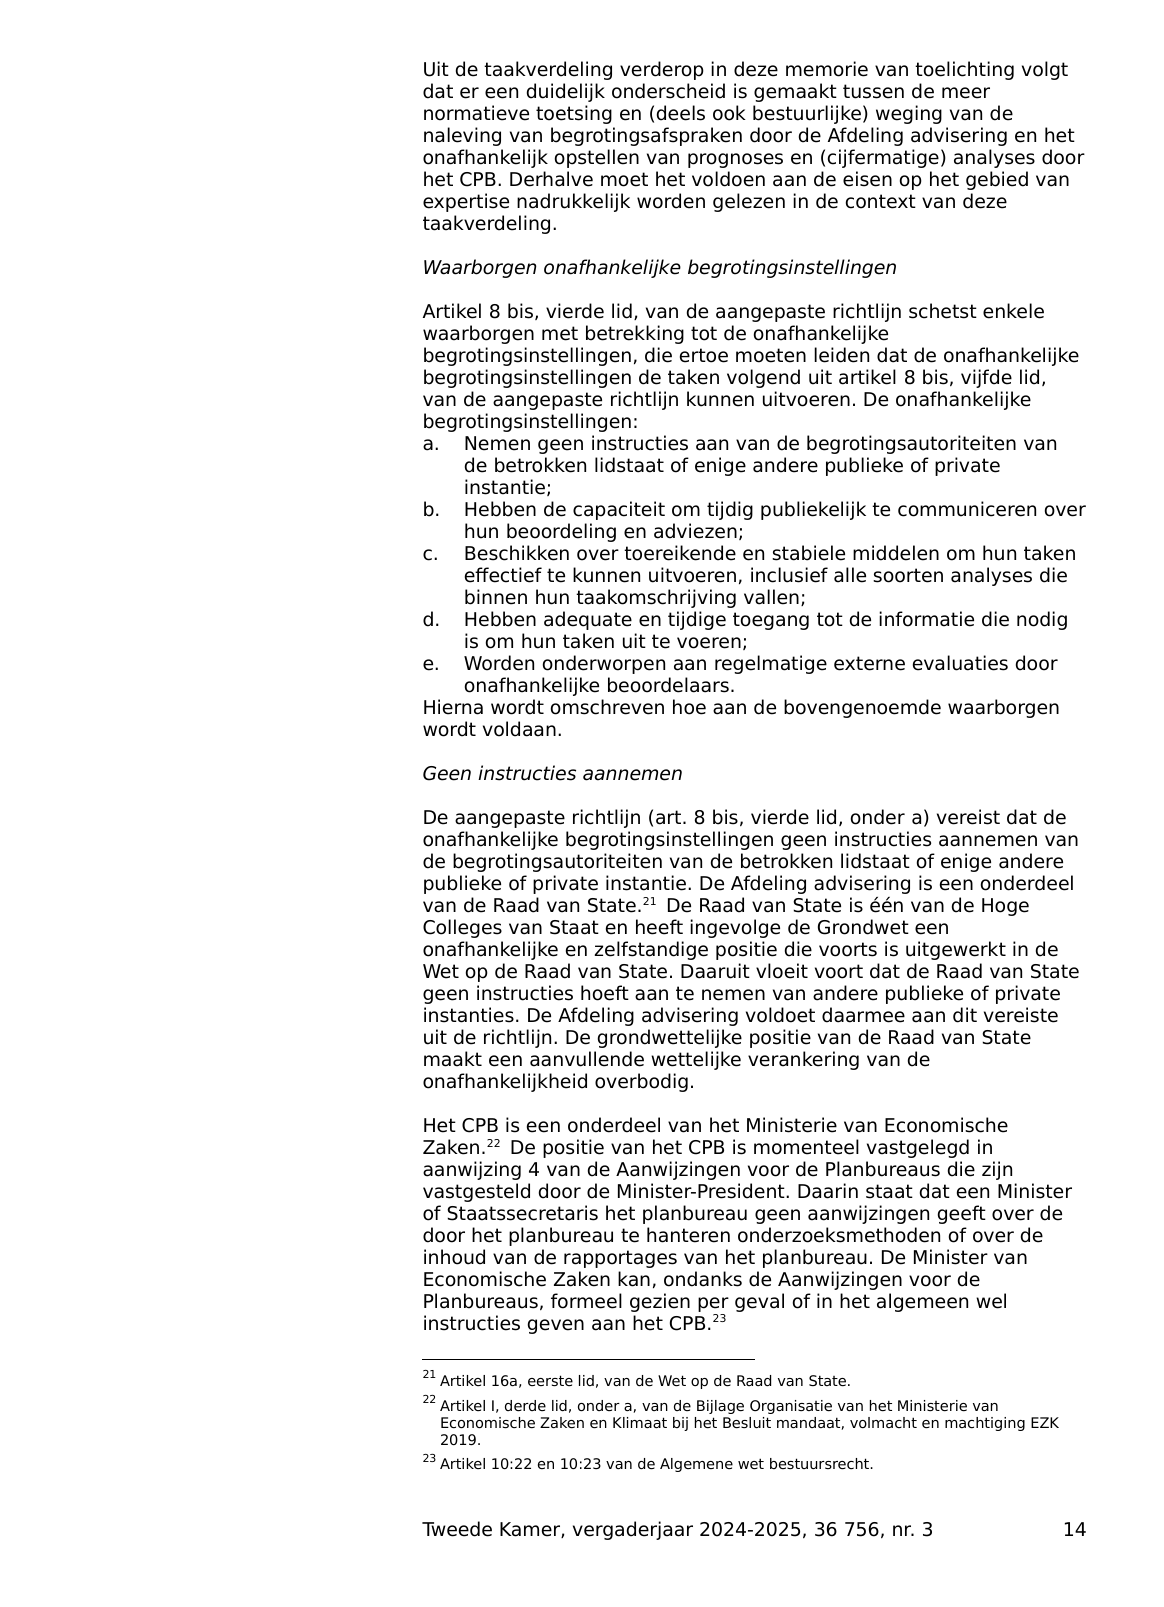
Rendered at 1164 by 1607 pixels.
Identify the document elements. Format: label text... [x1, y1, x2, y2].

text Artikel 16a, eerste lid, van de Wet op de Raad van State. [422, 1368, 1087, 1391]
text Artikel 10:22 en 10:23 van de Algemene wet bestuursrecht. [422, 1452, 1087, 1474]
subtitle Geen instructies aannemen [422, 763, 1087, 785]
text d. Hebben adequate en tijdige toegang tot de informatie die nodig is om hun taken uit te voeren; [422, 609, 1087, 653]
text c. Beschikken over toereikende en stabiele middelen om hun taken effectief te kunnen uitvoeren, inclusief alle soorten analyses die binnen hun taakomschrijving vallen; [422, 543, 1087, 609]
text Artikel 8 bis, vierde lid, van de aangepaste richtlijn schetst enkele waarborgen met betrekking tot de onafhankelijke begrotingsinstellingen, die ertoe moeten leiden dat de onafhankelijke begrotingsinstellingen de taken volgend uit artikel 8 bis, vijfde lid, van de aangepaste richtlijn kunnen uitvoeren. De onafhankelijke begrotingsinstellingen: [422, 301, 1087, 433]
text De aangepaste richtlijn (art. 8 bis, vierde lid, onder a) vereist dat de onafhankelijke begrotingsinstellingen geen instructies aannemen van de begrotingsautoriteiten van de betrokken lidstaat of enige andere publieke of private instantie. De Afdeling advisering is een onderdeel van de Raad van State. De Raad van State is één van de Hoge Colleges van Staat en heeft ingevolge de Grondwet een onafhankelijke en zelfstandige positie die voorts is uitgewerkt in de Wet op de Raad van State. Daaruit vloeit voort dat de Raad van State geen instructies hoeft aan te nemen van andere publieke of private instanties. De Afdeling advisering voldoet daarmee aan dit vereiste uit de richtlijn. De grondwettelijke positie van de Raad van State maakt een aanvullende wettelijke verankering van de onafhankelijkheid overbodig. [422, 807, 1087, 1093]
text Artikel I, derde lid, onder a, van de Bijlage Organisatie van het Ministerie van Economische Zaken en Klimaat bij het Besluit mandaat, volmacht en machtiging EZK 2019. [422, 1393, 1087, 1449]
text b. Hebben de capaciteit om tijdig publiekelijk te communiceren over hun beoordeling en adviezen; [422, 499, 1087, 543]
subtitle Waarborgen onafhankelijke begrotingsinstellingen [422, 257, 1087, 279]
text Het CPB is een onderdeel van het Ministerie van Economische Zaken. De positie van het CPB is momenteel vastgelegd in aanwijzing 4 van de Aanwijzingen voor de Planbureaus die zijn vastgesteld door de Minister-President. Daarin staat dat een Minister of Staatssecretaris het planbureau geen aanwijzingen geeft over de door het planbureau te hanteren onderzoeksmethoden of over de inhoud van de rapportages van het planbureau. De Minister van Economische Zaken kan, ondanks de Aanwijzingen voor de Planbureaus, formeel gezien per geval of in het algemeen wel instructies geven aan het CPB. [422, 1115, 1087, 1335]
text a. Nemen geen instructies aan van de begrotingsautoriteiten van de betrokken lidstaat of enige andere publieke of private instantie; [422, 433, 1087, 499]
text Hierna wordt omschreven hoe aan de bovengenoemde waarborgen wordt voldaan. [422, 697, 1087, 741]
text Uit de taakverdeling verderop in deze memorie van toelichting volgt dat er een duidelijk onderscheid is gemaakt tussen de meer normatieve toetsing en (deels ook bestuurlijke) weging van de naleving van begrotingsafspraken door de Afdeling advisering en het onafhankelijk opstellen van prognoses en (cijfermatige) analyses door het CPB. Derhalve moet het voldoen aan de eisen op het gebied van expertise nadrukkelijk worden gelezen in de context van deze taakverdeling. [422, 59, 1087, 235]
text e. Worden onderworpen aan regelmatige externe evaluaties door onafhankelijke beoordelaars. [422, 653, 1087, 697]
